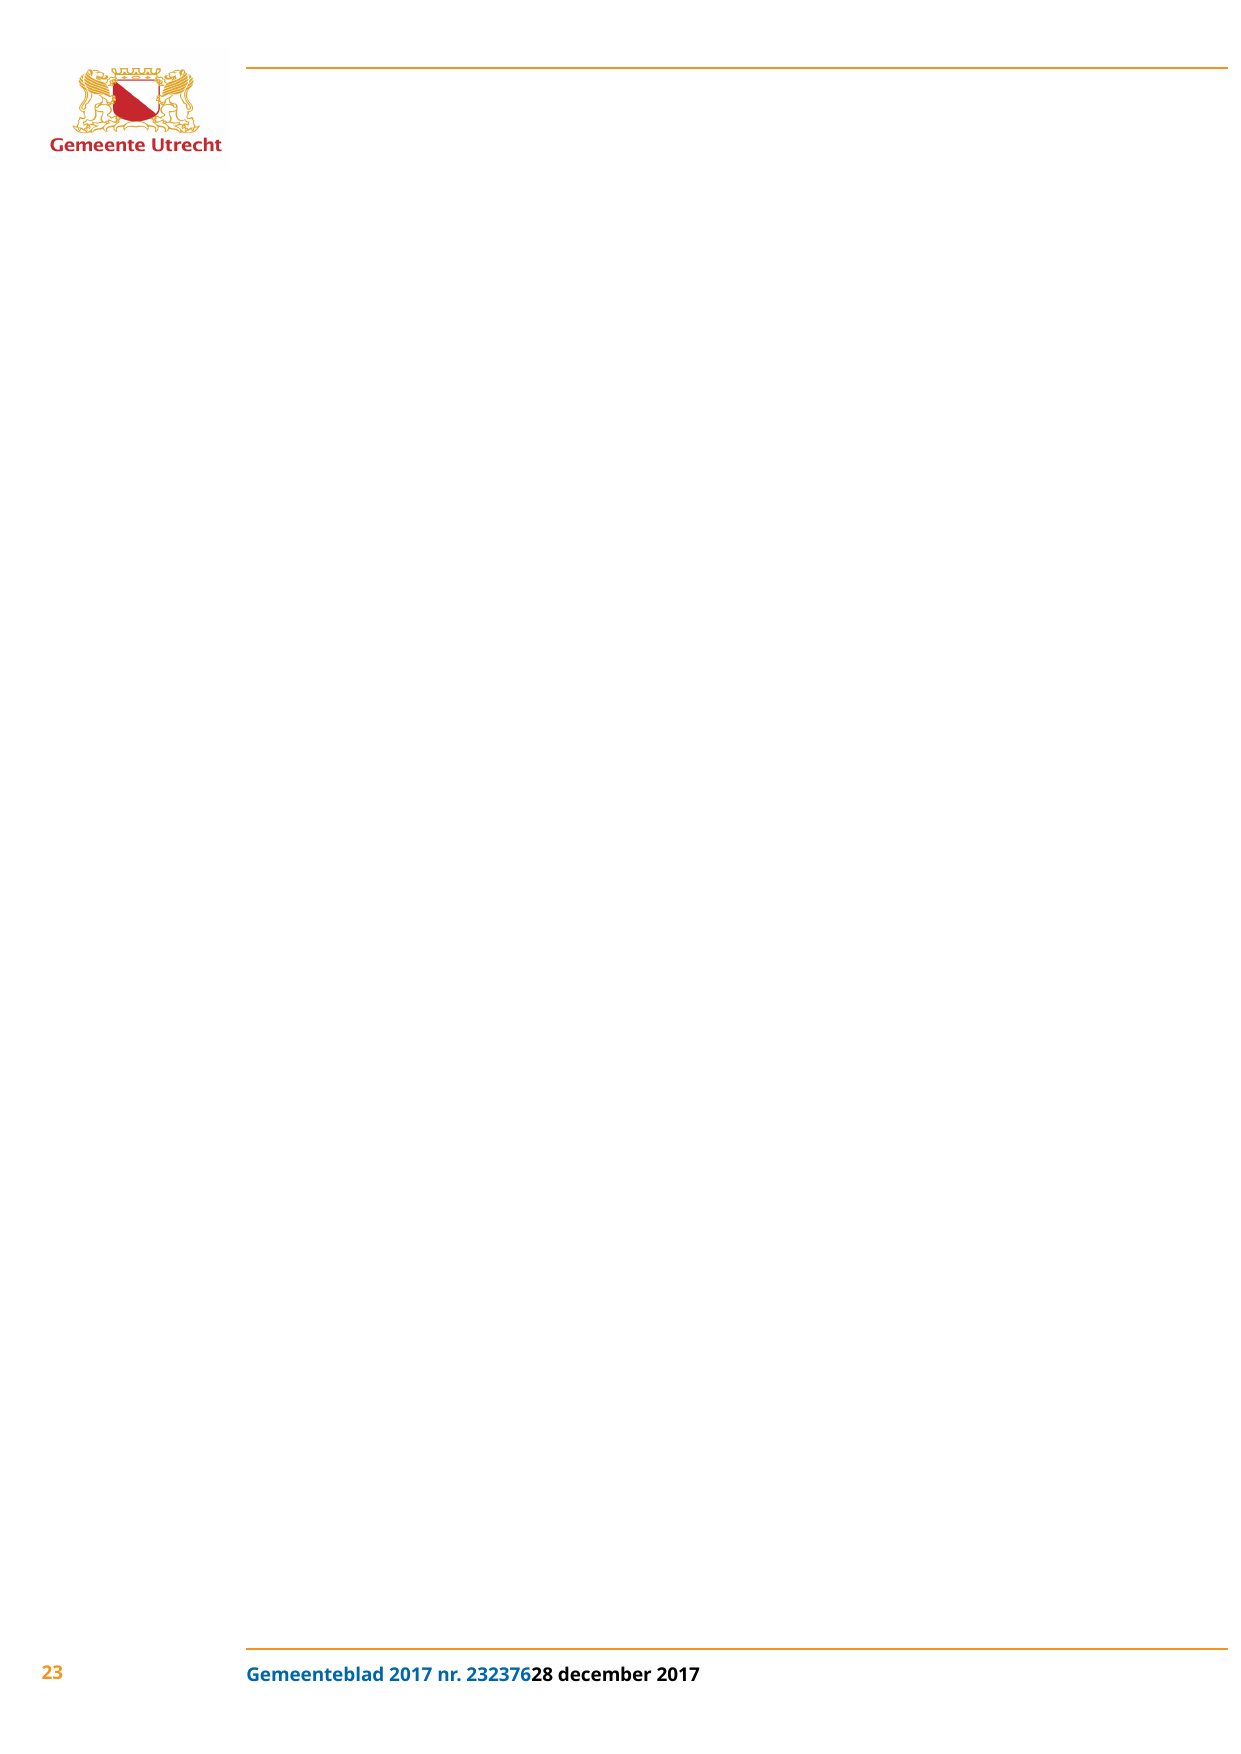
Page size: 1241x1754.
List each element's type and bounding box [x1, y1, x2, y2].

picture [41, 47, 231, 172]
